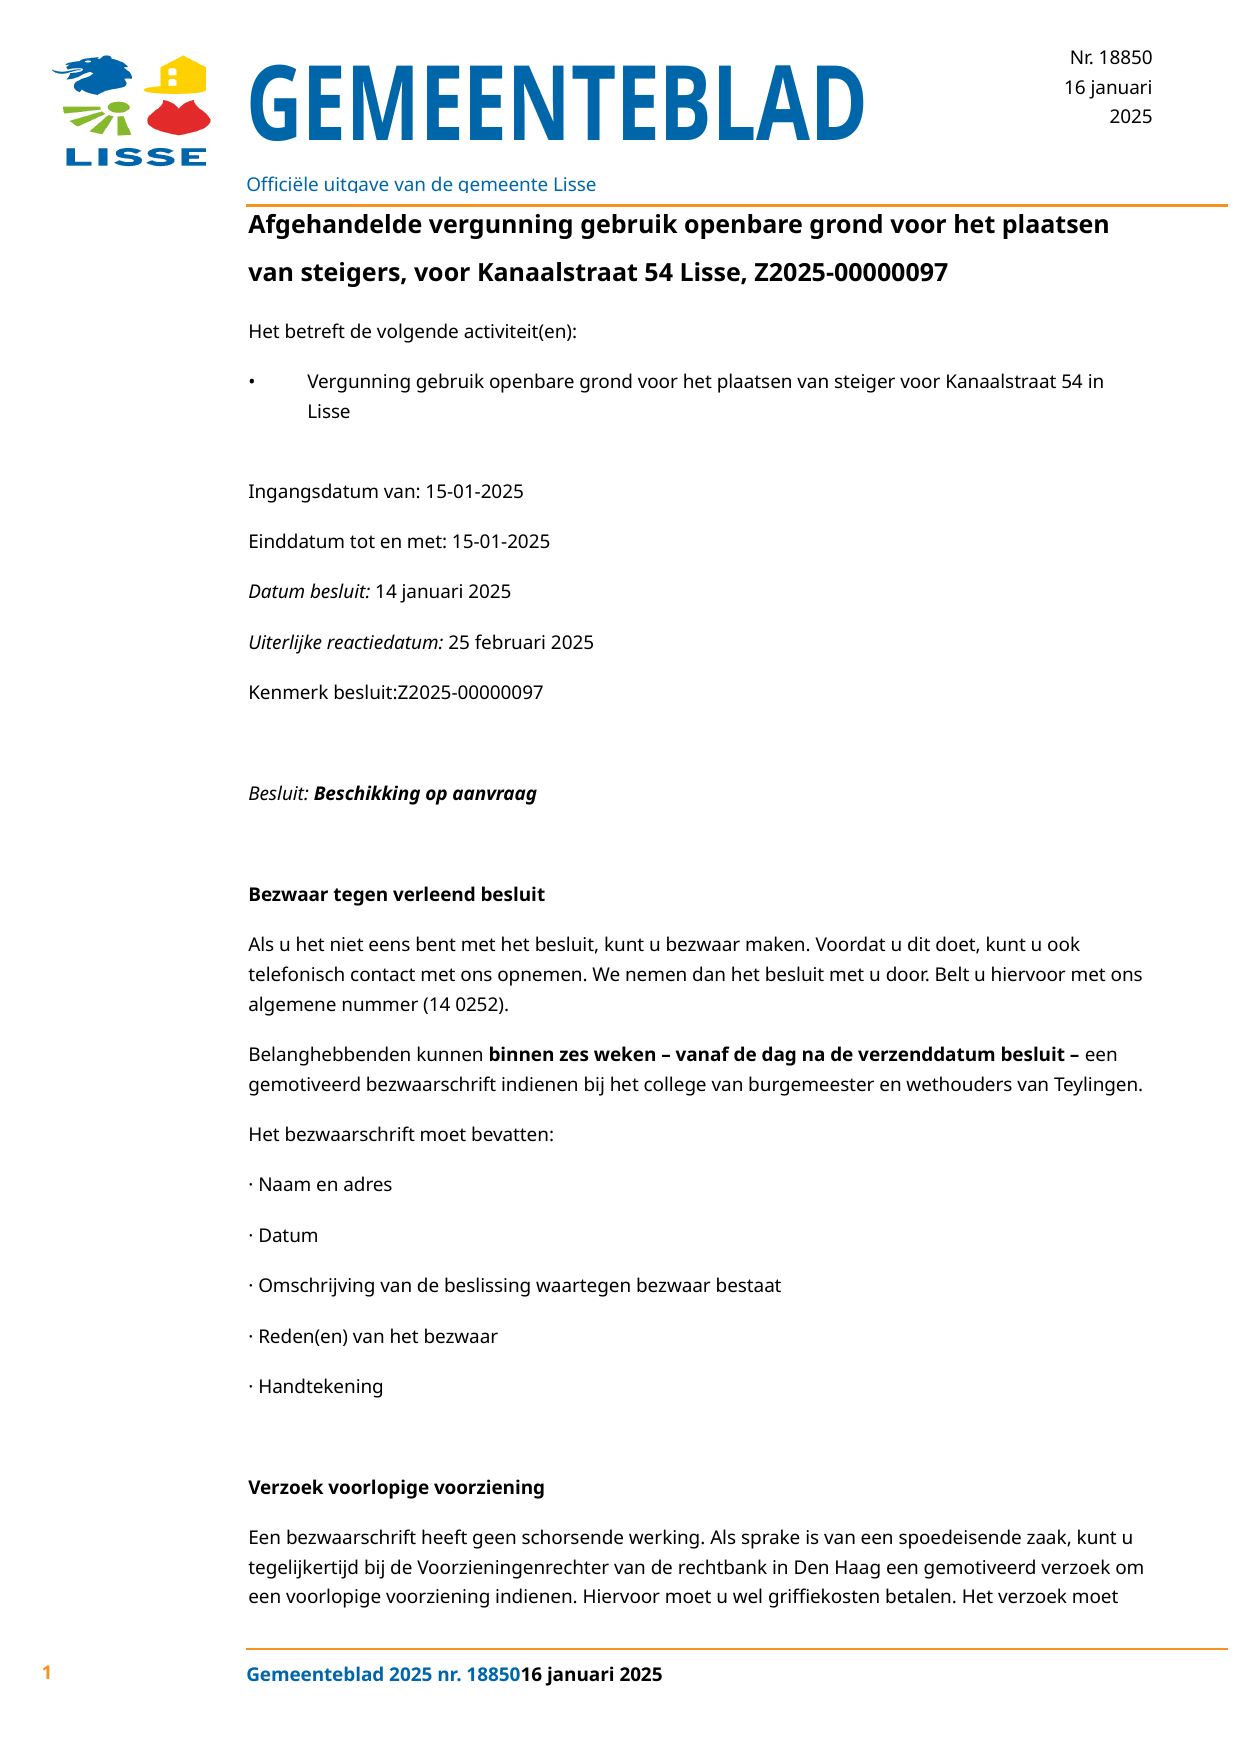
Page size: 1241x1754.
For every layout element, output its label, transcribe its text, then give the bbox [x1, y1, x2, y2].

text · Datum [248, 1222, 1152, 1248]
text Uiterlijke reactiedatum: 25 februari 2025 [248, 629, 1152, 655]
text Bezwaar tegen verleend besluit [248, 881, 1152, 907]
text Einddatum tot en met: 15-01-2025 [248, 528, 1152, 554]
text Het betreft de volgende activiteit(en): [248, 318, 1152, 344]
text Verzoek voorlopige voorziening [248, 1474, 1152, 1500]
text Besluit: Beschikking op aanvraag [248, 780, 1152, 806]
text · Reden(en) van het bezwaar [248, 1323, 1152, 1349]
text Als u het niet eens bent met het besluit, kunt u bezwaar maken. Voordat u dit doet, kunt u ook telefonisch contact met ons opnemen. We nemen dan het besluit met u door. Belt u hiervoor met ons algemene nummer (14 0252). [248, 932, 1152, 1017]
text Een bezwaarschrift heeft geen schorsende werking. Als sprake is van een spoedeisende zaak, kunt u tegelijkertijd bij de Voorzieningenrechter van de rechtbank in Den Haag een gemotiveerd verzoek om een voorlopige voorziening indienen. Hiervoor moet u wel griffiekosten betalen. Het verzoek moet [248, 1524, 1152, 1609]
text Kenmerk besluit:Z2025-00000097 [248, 679, 1152, 705]
text Datum besluit: 14 januari 2025 [248, 579, 1152, 604]
text Belanghebbenden kunnen binnen zes weken – vanaf de dag na de verzenddatum besluit – een gemotiveerd bezwaarschrift indienen bij het college van burgemeester en wethouders van Teylingen. [248, 1041, 1152, 1097]
list Vergunning gebruik openbare grond voor het plaatsen van steiger voor Kanaalstraat 54 in Lisse [248, 368, 1152, 424]
text · Naam en adres [248, 1172, 1152, 1197]
text Afgehandelde vergunning gebruik openbare grond voor het plaatsen van steigers, voor Kanaalstraat 54 Lisse, Z2025-00000097 [248, 207, 1152, 288]
text · Handtekening [248, 1373, 1152, 1399]
picture [41, 47, 231, 172]
text Het bezwaarschrift moet bevatten: [248, 1121, 1152, 1147]
text · Omschrijving van de beslissing waartegen bezwaar bestaat [248, 1272, 1152, 1298]
text Ingangsdatum van: 15-01-2025 [248, 478, 1152, 504]
